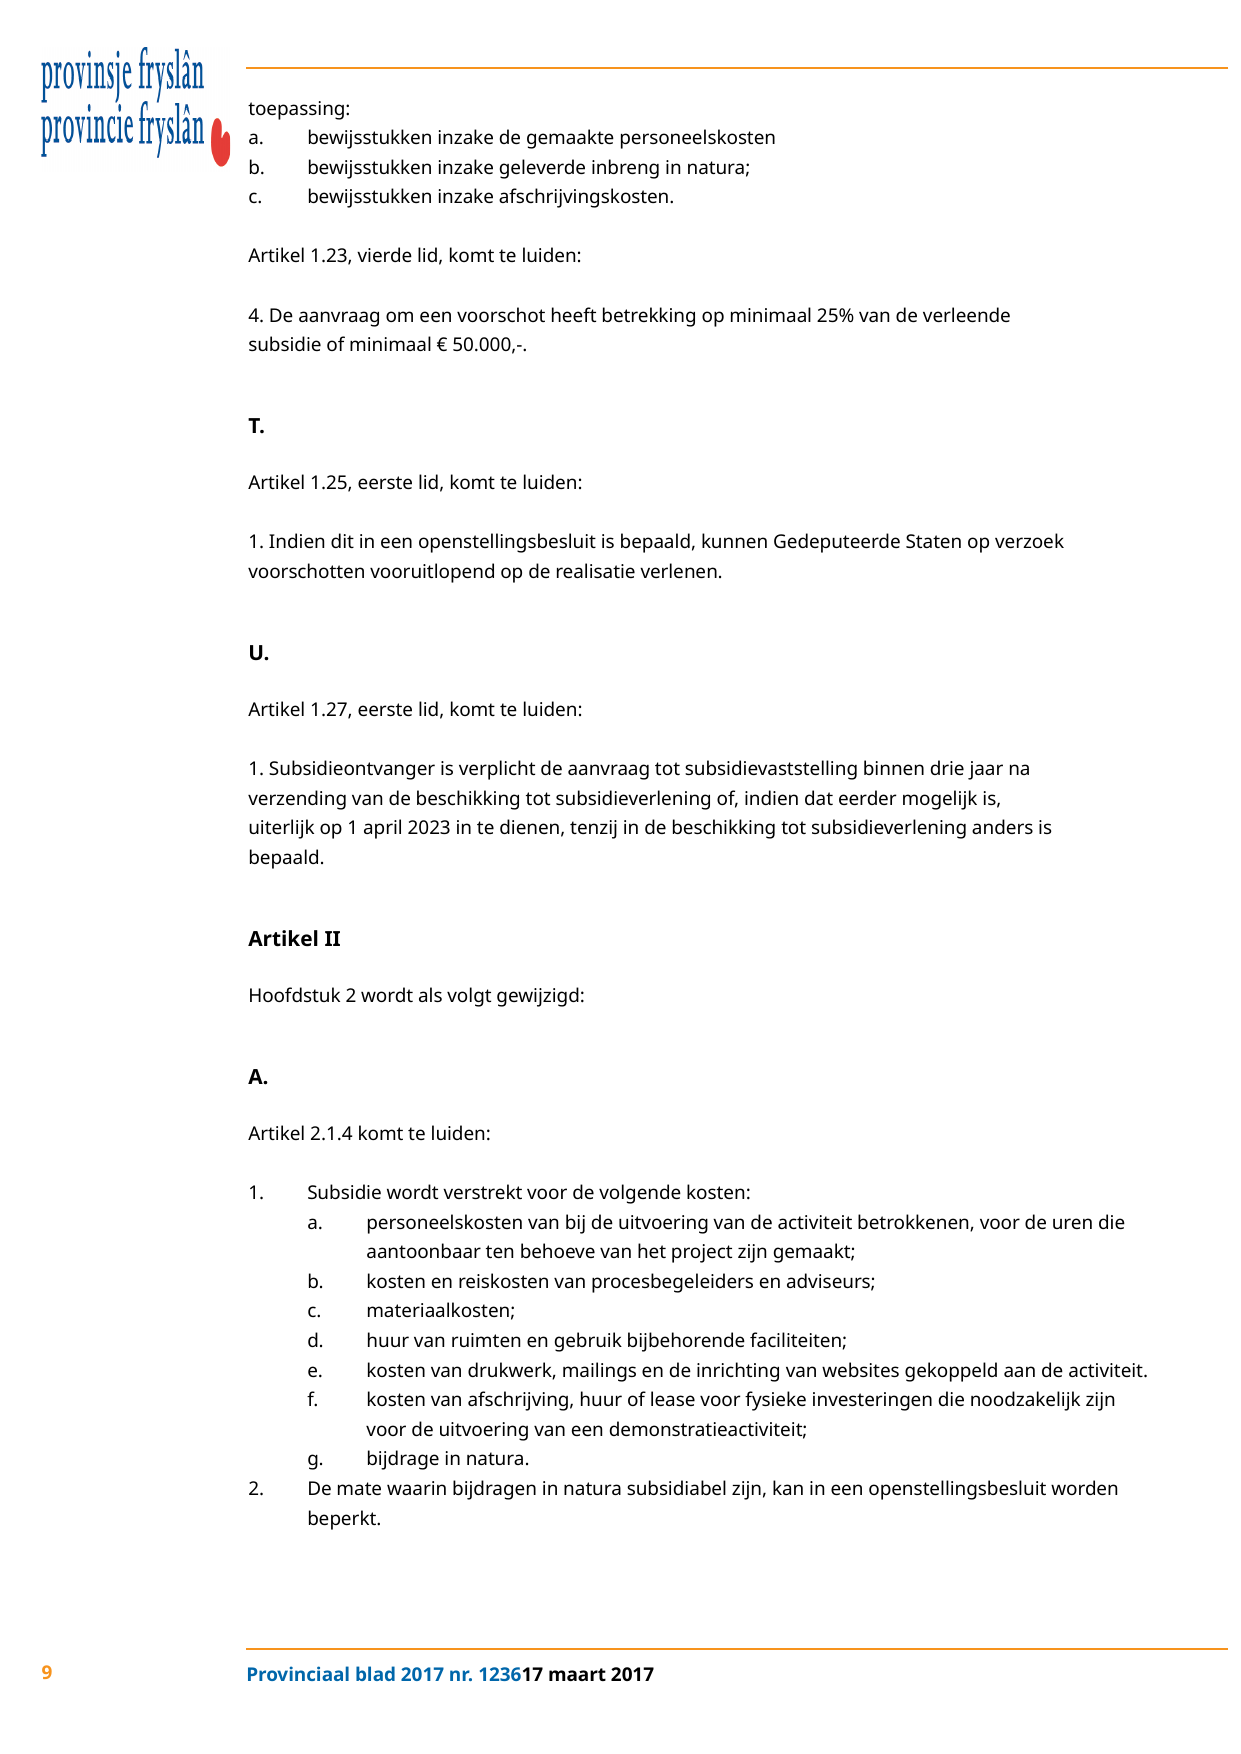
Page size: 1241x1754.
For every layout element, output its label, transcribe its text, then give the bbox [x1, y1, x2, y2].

text bepaald. [248, 844, 1152, 870]
text Artikel II [248, 924, 1152, 953]
text Artikel 1.27, eerste lid, komt te luiden: [248, 696, 1152, 722]
text T. [248, 411, 1152, 440]
text uiterlijk op 1 april 2023 in te dienen, tenzij in de beschikking tot subsidieverlening anders is [248, 814, 1152, 840]
list bewijsstukken inzake geleverde inbreng in natura; [248, 154, 1152, 180]
text Hoofdstuk 2 wordt als volgt gewijzigd: [248, 982, 1152, 1008]
text verzending van de beschikking tot subsidieverlening of, indien dat eerder mogelijk is, [248, 785, 1152, 811]
list bewijsstukken inzake de gemaakte personeelskosten [248, 124, 1152, 150]
text subsidie of minimaal € 50.000,-. [248, 331, 1152, 357]
list De mate waarin bijdragen in natura subsidiabel zijn, kan in een openstellingsbesluit worden beperkt. [248, 1475, 1152, 1531]
text 4. De aanvraag om een voorschot heeft betrekking op minimaal 25% van de verleende [248, 302, 1152, 328]
list Subsidie wordt verstrekt voor de volgende kosten: [248, 1179, 1152, 1205]
list kosten en reiskosten van procesbegeleiders en adviseurs; [307, 1268, 1152, 1294]
text U. [248, 638, 1152, 667]
list kosten van afschrijving, huur of lease voor fysieke investeringen die noodzakelijk zijn voor de uitvoering van een demonstratieactiviteit; [307, 1386, 1152, 1442]
list huur van ruimten en gebruik bijbehorende faciliteiten; [307, 1327, 1152, 1353]
list kosten van drukwerk, mailings en de inrichting van websites gekoppeld aan de activiteit. [307, 1357, 1152, 1383]
text Artikel 2.1.4 komt te luiden: [248, 1120, 1152, 1146]
text 1. Subsidieontvanger is verplicht de aanvraag tot subsidievaststelling binnen drie jaar na [248, 755, 1152, 781]
text A. [248, 1062, 1152, 1091]
list materiaalkosten; [307, 1298, 1152, 1323]
text Artikel 1.23, vierde lid, komt te luiden: [248, 243, 1152, 268]
list personeelskosten van bij de uitvoering van de activiteit betrokkenen, voor de uren die aantoonbaar ten behoeve van het project zijn gemaakt; [307, 1209, 1152, 1264]
list bijdrage in natura. [307, 1446, 1152, 1471]
text toepassing: [248, 95, 1152, 121]
list bewijsstukken inzake afschrijvingskosten. [248, 183, 1152, 209]
text Artikel 1.25, eerste lid, komt te luiden: [248, 469, 1152, 495]
picture [41, 47, 231, 172]
text 1. Indien dit in een openstellingsbesluit is bepaald, kunnen Gedeputeerde Staten op verzoek voorschotten vooruitlopend op de realisatie verlenen. [248, 529, 1152, 584]
